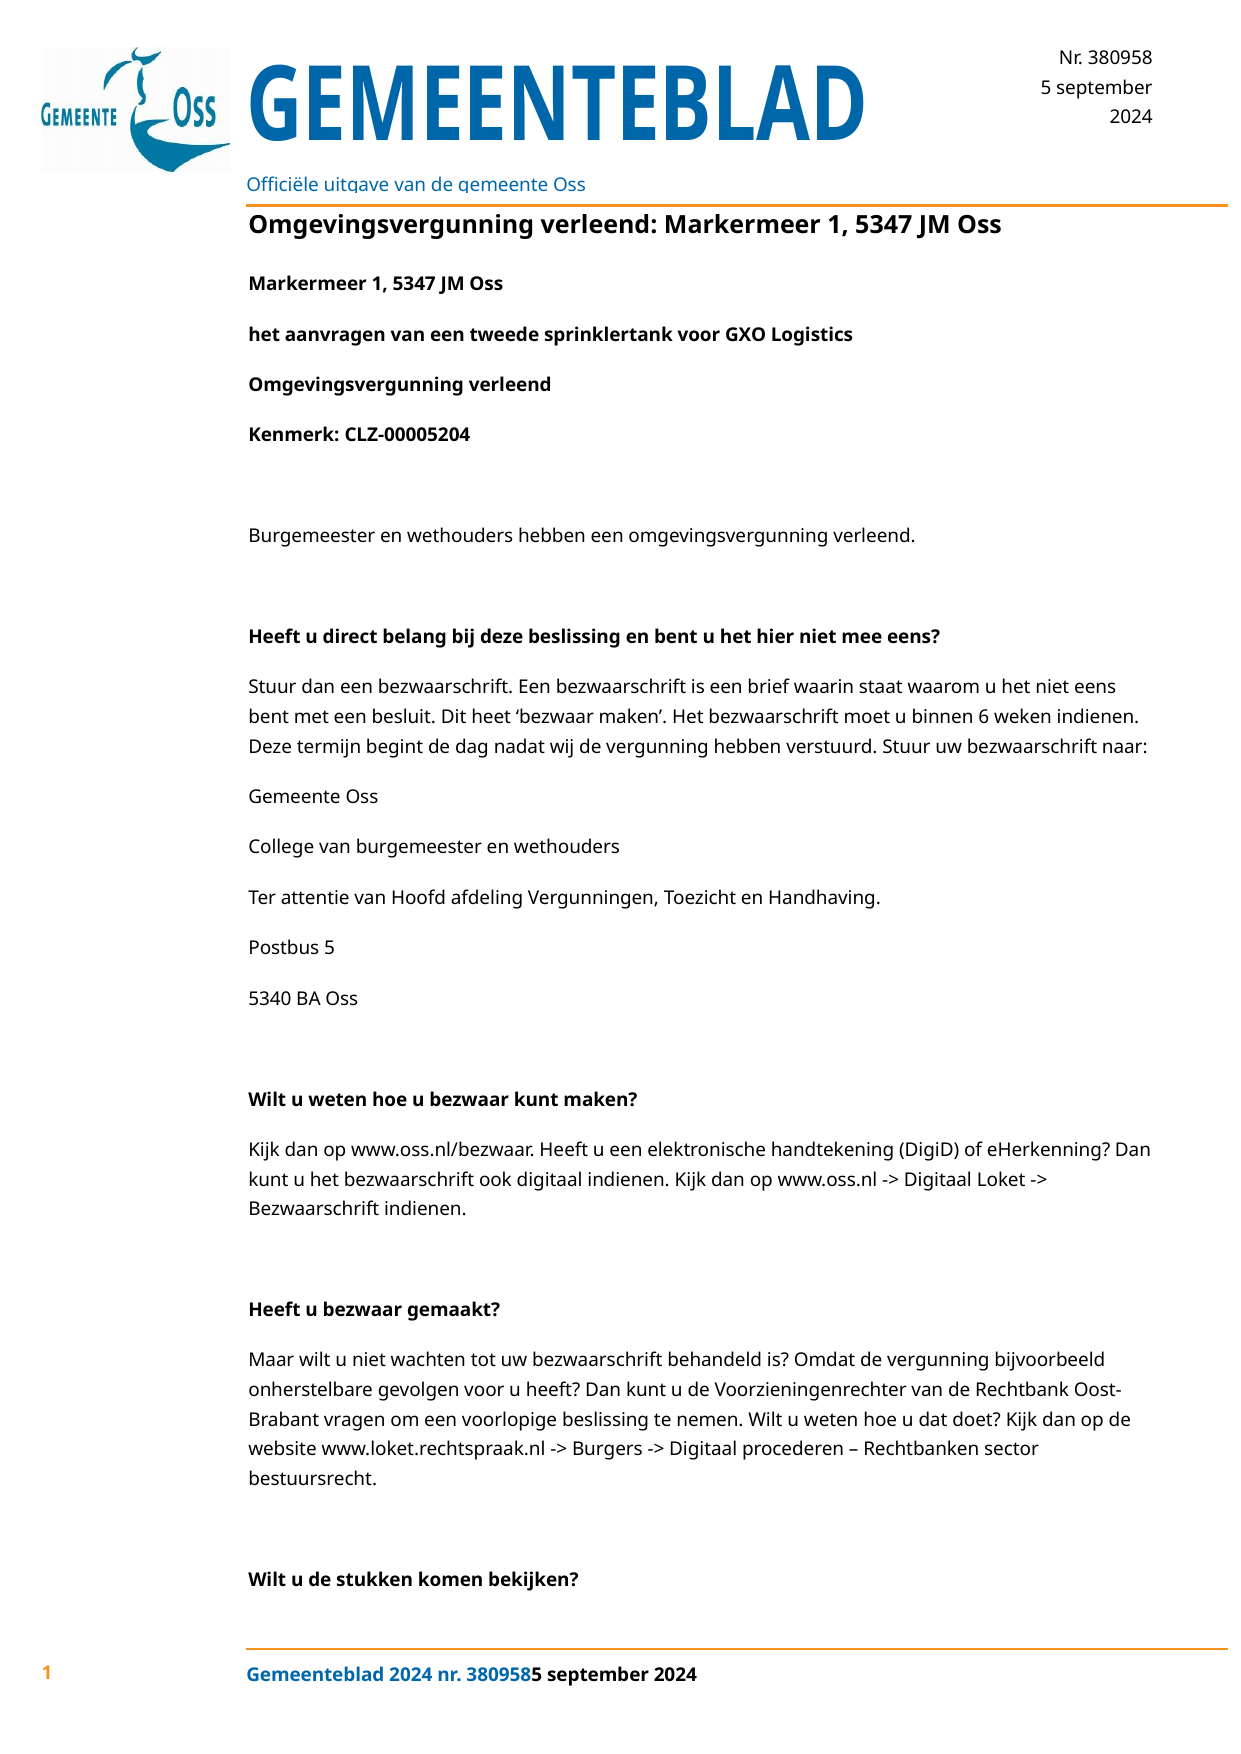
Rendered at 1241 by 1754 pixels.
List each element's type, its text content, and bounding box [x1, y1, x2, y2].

text het aanvragen van een tweede sprinklertank voor GXO Logistics [248, 321, 1152, 346]
text Stuur dan een bezwaarschrift. Een bezwaarschrift is een brief waarin staat waarom u het niet eens bent met een besluit. Dit heet ‘bezwaar maken’. Het bezwaarschrift moet u binnen 6 weken indienen. Deze termijn begint de dag nadat wij de vergunning hebben verstuurd. Stuur uw bezwaarschrift naar: [248, 674, 1152, 758]
text Postbus 5 [248, 934, 1152, 960]
text 5340 BA Oss [248, 985, 1152, 1011]
text Gemeente Oss [248, 783, 1152, 809]
text Burgemeester en wethouders hebben een omgevingsvergunning verleend. [248, 522, 1152, 548]
text Maar wilt u niet wachten tot uw bezwaarschrift behandeld is? Omdat de vergunning bijvoorbeeld onherstelbare gevolgen voor u heeft? Dan kunt u de Voorzieningenrechter van de Rechtbank Oost-Brabant vragen om een voorlopige beslissing te nemen. Wilt u weten hoe u dat doet? Kijk dan op de website www.loket.rechtspraak.nl -> Burgers -> Digitaal procederen – Rechtbanken sector bestuursrecht. [248, 1347, 1152, 1491]
text Markermeer 1, 5347 JM Oss [248, 270, 1152, 296]
text Wilt u de stukken komen bekijken? [248, 1566, 1152, 1591]
text Heeft u direct belang bij deze beslissing en bent u het hier niet mee eens? [248, 623, 1152, 649]
text Ter attentie van Hoofd afdeling Vergunningen, Toezicht en Handhaving. [248, 884, 1152, 910]
text Omgevingsvergunning verleend: Markermeer 1, 5347 JM Oss [248, 207, 1152, 241]
text Kijk dan op www.oss.nl/bezwaar. Heeft u een elektronische handtekening (DigiD) of eHerkenning? Dan kunt u het bezwaarschrift ook digitaal indienen. Kijk dan op www.oss.nl -> Digitaal Loket -> Bezwaarschrift indienen. [248, 1136, 1152, 1221]
text Omgevingsvergunning verleend [248, 371, 1152, 397]
text College van burgemeester en wethouders [248, 834, 1152, 859]
text Wilt u weten hoe u bezwaar kunt maken? [248, 1086, 1152, 1111]
text Heeft u bezwaar gemaakt? [248, 1296, 1152, 1322]
text Kenmerk: CLZ-00005204 [248, 422, 1152, 447]
picture [41, 47, 231, 172]
